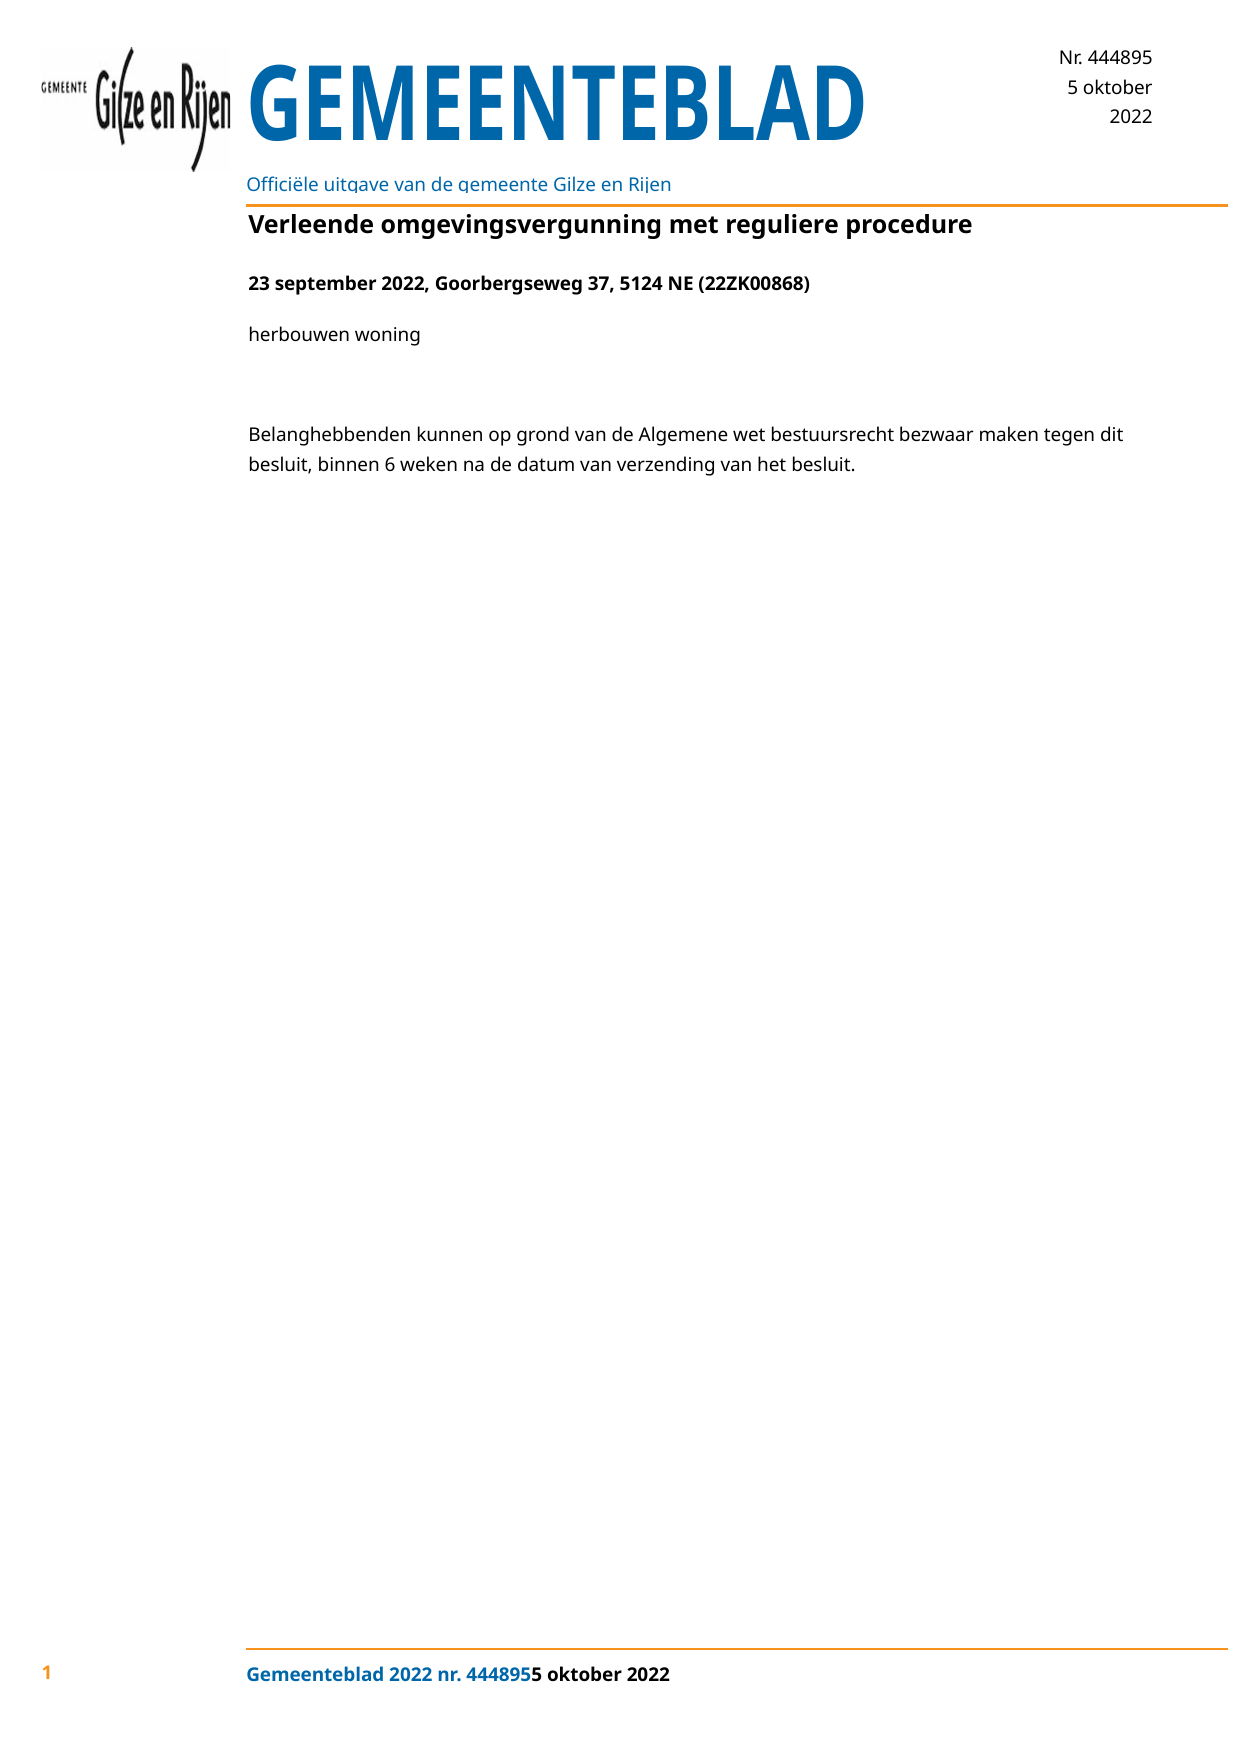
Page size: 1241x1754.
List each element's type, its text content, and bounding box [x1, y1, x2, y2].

text Belanghebbenden kunnen op grond van de Algemene wet bestuursrecht bezwaar maken tegen dit besluit, binnen 6 weken na de datum van verzending van het besluit. [248, 422, 1152, 477]
text herbouwen woning [248, 321, 1152, 346]
text 23 september 2022, Goorbergseweg 37, 5124 NE (22ZK00868) [248, 270, 1152, 296]
text Verleende omgevingsvergunning met reguliere procedure [248, 207, 1152, 241]
picture [41, 47, 231, 172]
